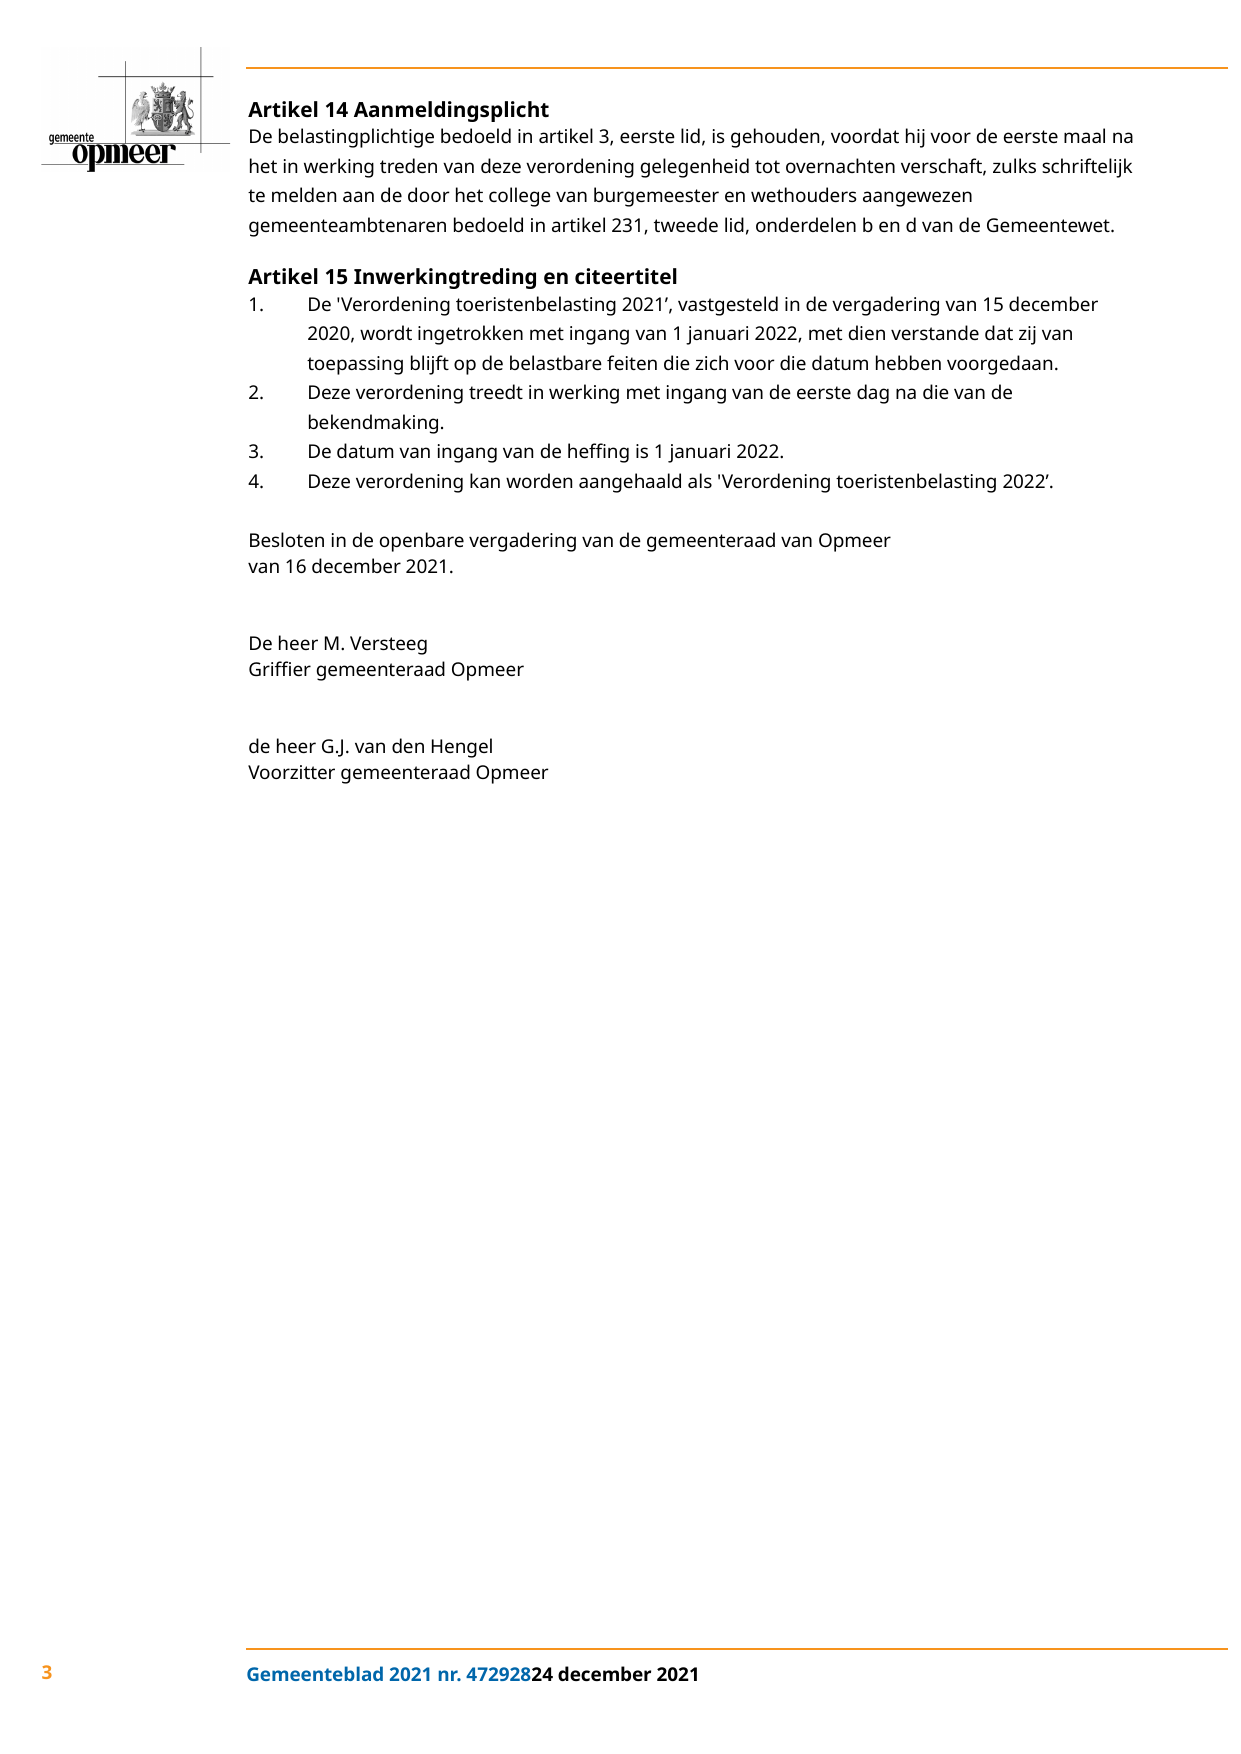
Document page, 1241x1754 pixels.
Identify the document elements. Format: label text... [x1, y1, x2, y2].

text De heer M. Versteeg [248, 630, 1152, 656]
list De 'Verordening toeristenbelasting 2021’, vastgesteld in de vergadering van 15 december 2020, wordt ingetrokken met ingang van 1 januari 2022, met dien verstande dat zij van toepassing blijft op de belastbare feiten die zich voor die datum hebben voorgedaan. [248, 291, 1152, 376]
text De belastingplichtige bedoeld in artikel 3, eerste lid, is gehouden, voordat hij voor de eerste maal na het in werking treden van deze verordening gelegenheid tot overnachten verschaft, zulks schriftelijk te melden aan de door het college van burgemeester en wethouders aangewezen gemeenteambtenaren bedoeld in artikel 231, tweede lid, onderdelen b en d van de Gemeentewet. [248, 123, 1152, 238]
picture [41, 47, 231, 172]
text van 16 december 2021. [248, 553, 1152, 579]
text de heer G.J. van den Hengel [248, 733, 1152, 759]
list De datum van ingang van de heffing is 1 januari 2022. [248, 439, 1152, 464]
text Artikel 14 Aanmeldingsplicht [248, 95, 1152, 123]
text Artikel 15 Inwerkingtreding en citeertitel [248, 262, 1152, 291]
text Besloten in de openbare vergadering van de gemeenteraad van Opmeer [248, 527, 1152, 553]
list Deze verordening kan worden aangehaald als 'Verordening toeristenbelasting 2022’. [248, 468, 1152, 494]
list Deze verordening treedt in werking met ingang van de eerste dag na die van de bekendmaking. [248, 379, 1152, 435]
text Griffier gemeenteraad Opmeer [248, 656, 1152, 682]
text Voorzitter gemeenteraad Opmeer [248, 759, 1152, 785]
